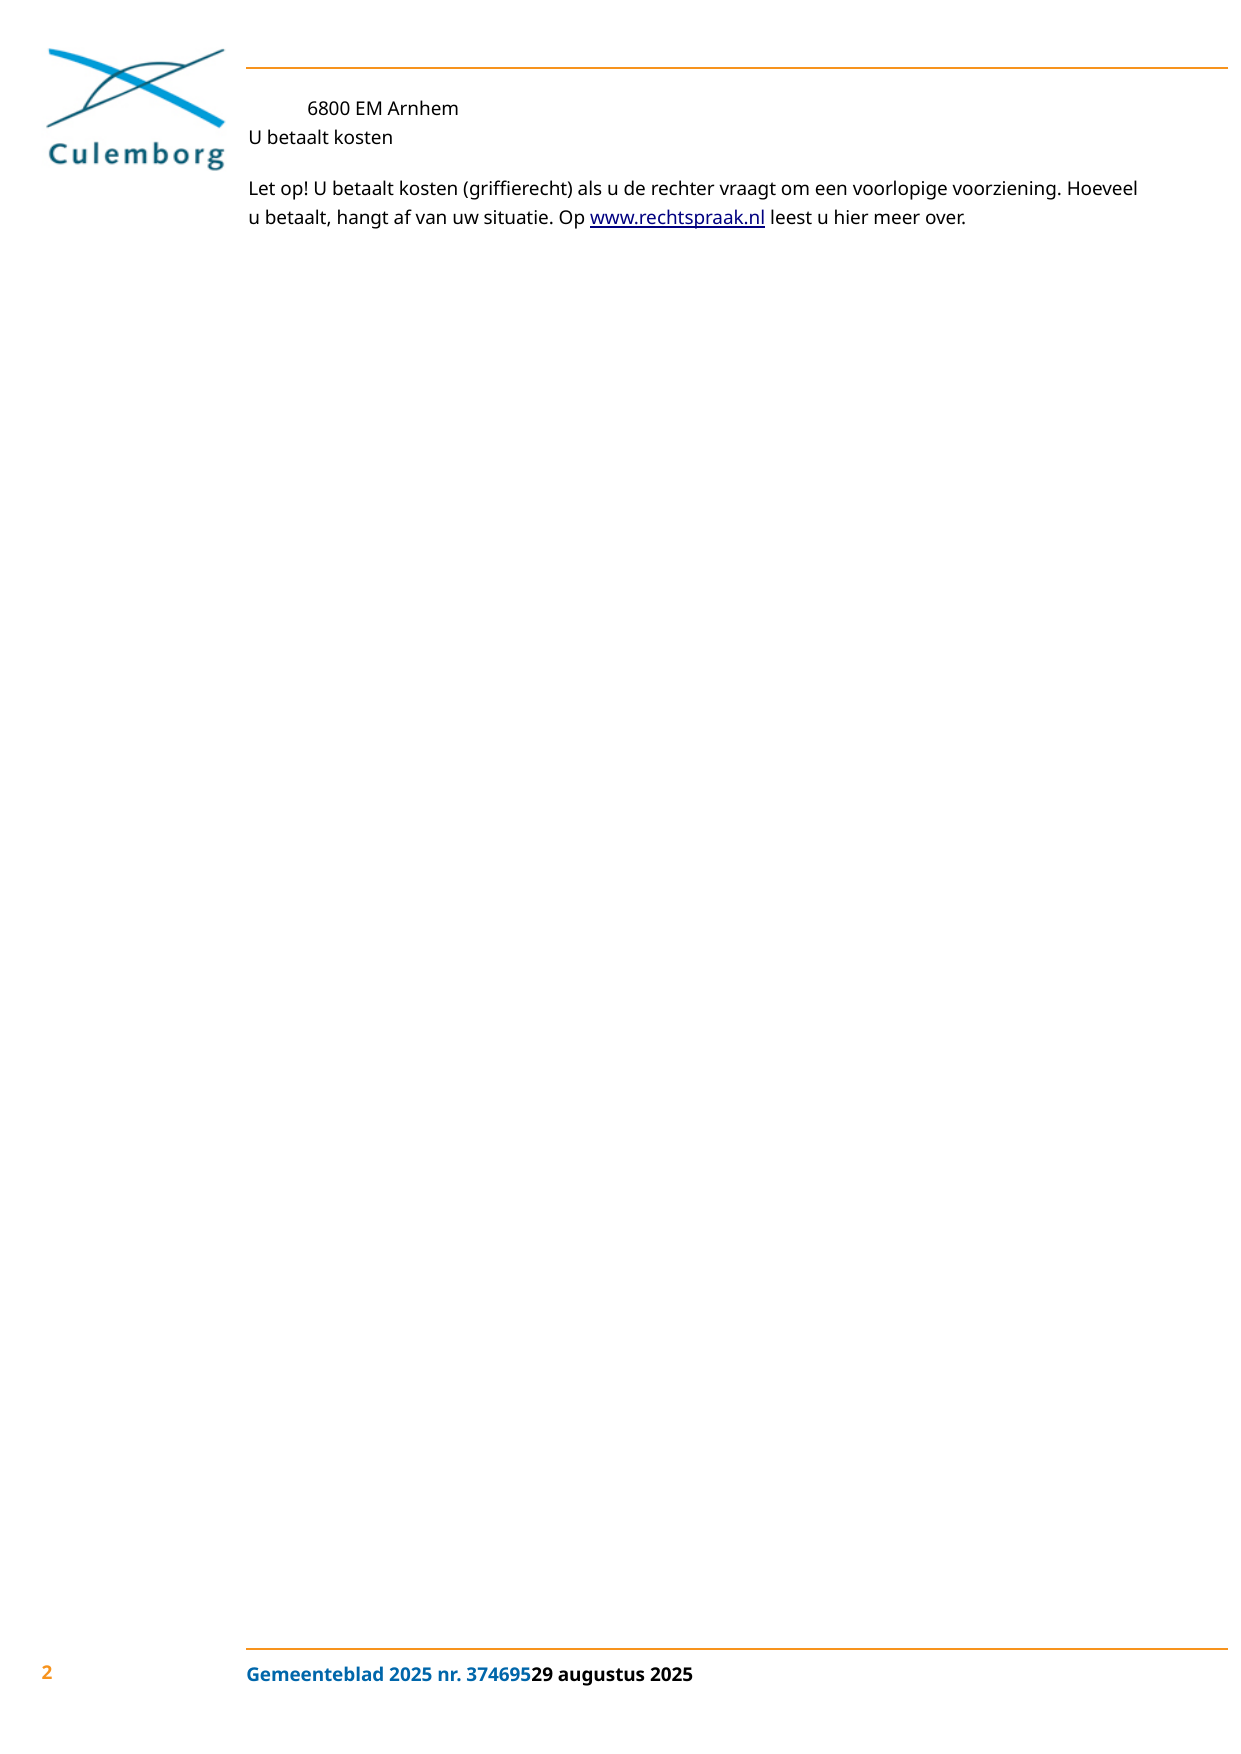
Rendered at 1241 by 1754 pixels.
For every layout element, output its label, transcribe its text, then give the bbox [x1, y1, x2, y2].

list 6800 EM Arnhem [248, 95, 1152, 121]
text U betaalt kosten [248, 124, 1152, 150]
text Let op! U betaalt kosten (griffierecht) als u de rechter vraagt om een voorlopige voorziening. Hoeveel u betaalt, hangt af van uw situatie. Op www.rechtspraak.nl leest u hier meer over. [248, 175, 1152, 230]
picture [41, 47, 231, 172]
